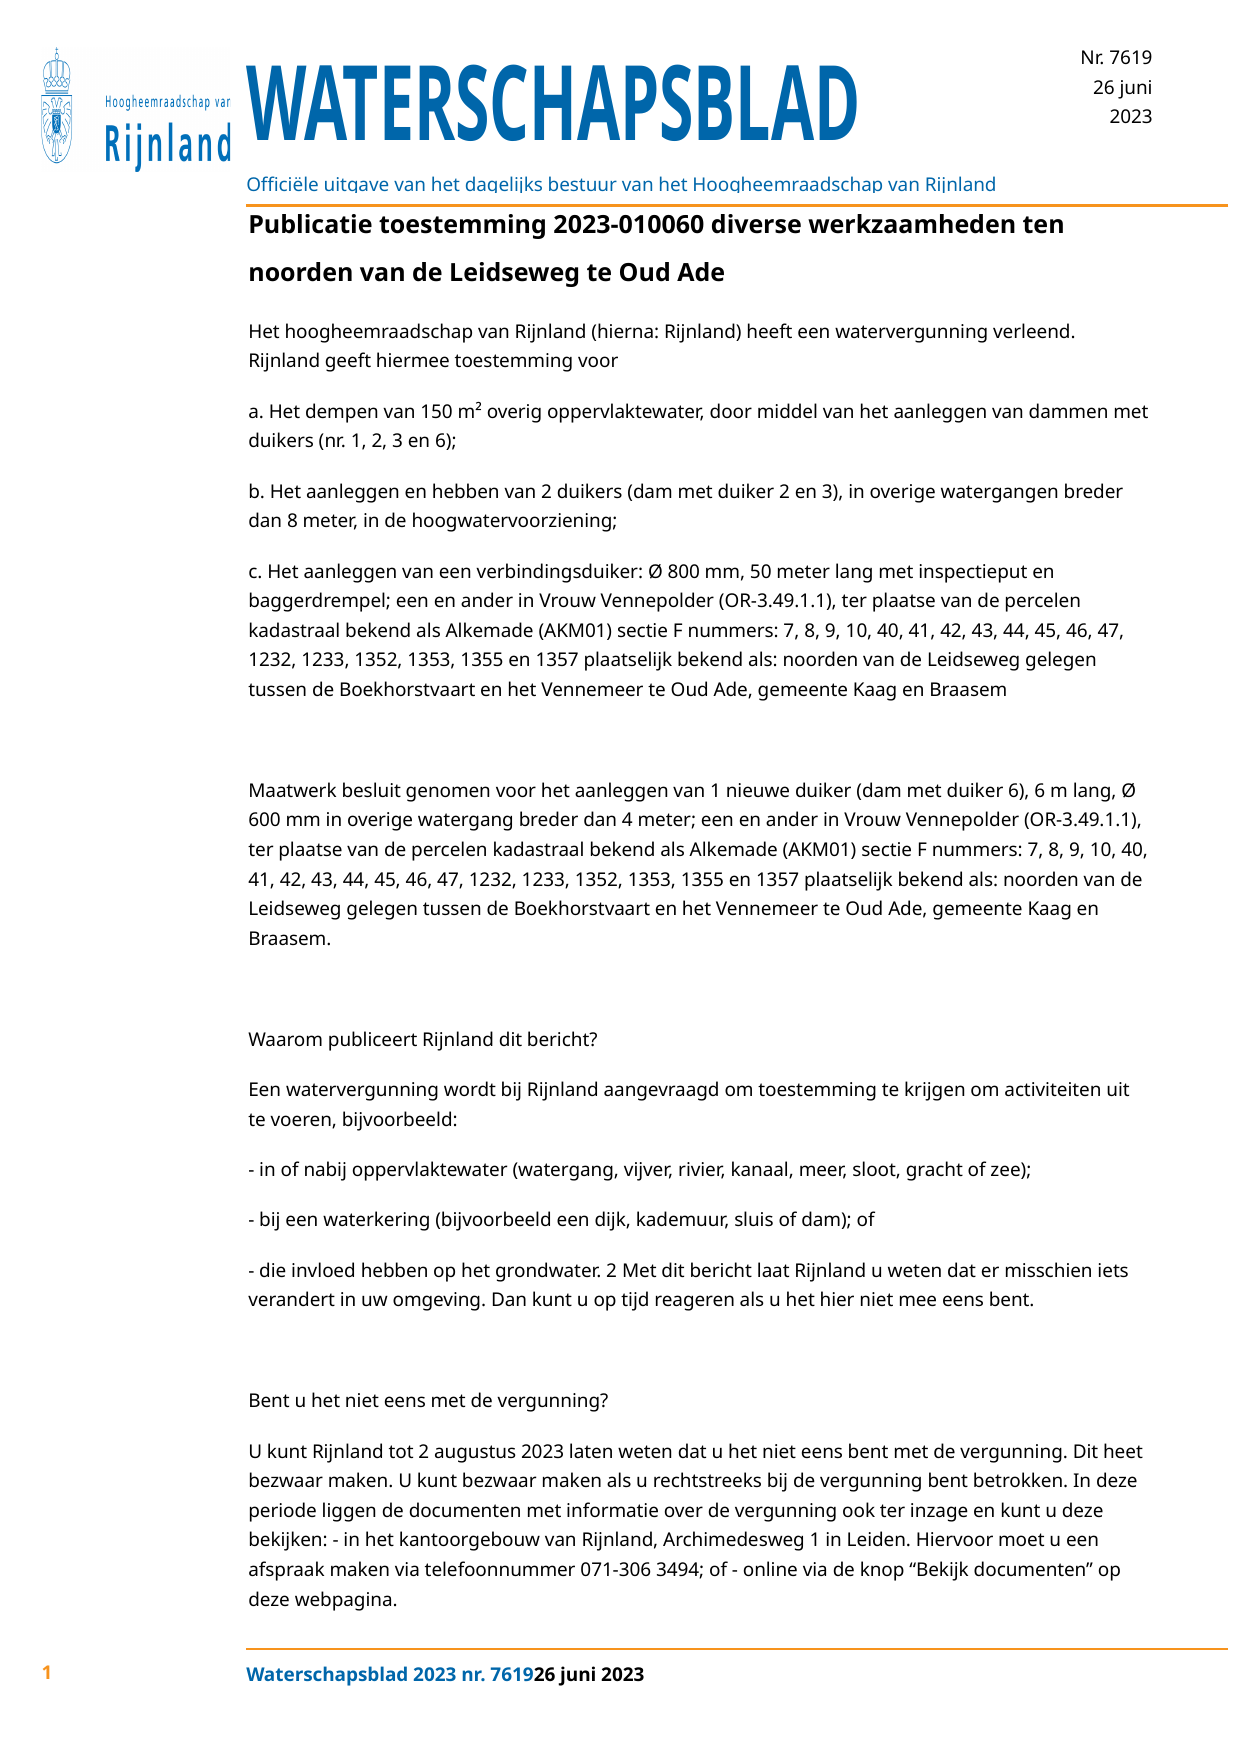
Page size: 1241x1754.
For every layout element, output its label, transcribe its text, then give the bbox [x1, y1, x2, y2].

text Bent u het niet eens met de vergunning? [248, 1387, 1152, 1413]
picture [41, 47, 231, 172]
text Publicatie toestemming 2023-010060 diverse werkzaamheden ten noorden van de Leidseweg te Oud Ade [248, 207, 1152, 288]
text - die invloed hebben op het grondwater. 2 Met dit bericht laat Rijnland u weten dat er misschien iets verandert in uw omgeving. Dan kunt u op tijd reageren als u het hier niet mee eens bent. [248, 1257, 1152, 1312]
text Een watervergunning wordt bij Rijnland aangevraagd om toestemming te krijgen om activiteiten uit te voeren, bijvoorbeeld: [248, 1076, 1152, 1132]
text - bij een waterkering (bijvoorbeeld een dijk, kademuur, sluis of dam); of [248, 1207, 1152, 1232]
text Waarom publiceert Rijnland dit bericht? [248, 1026, 1152, 1052]
text Maatwerk besluit genomen voor het aanleggen van 1 nieuwe duiker (dam met duiker 6), 6 m lang, Ø 600 mm in overige watergang breder dan 4 meter; een en ander in Vrouw Vennepolder (OR-3.49.1.1), ter plaatse van de percelen kadastraal bekend als Alkemade (AKM01) sectie F nummers: 7, 8, 9, 10, 40, 41, 42, 43, 44, 45, 46, 47, 1232, 1233, 1352, 1353, 1355 en 1357 plaatselijk bekend als: noorden van de Leidseweg gelegen tussen de Boekhorstvaart en het Vennemeer te Oud Ade, gemeente Kaag en Braasem. [248, 777, 1152, 951]
text - in of nabij oppervlaktewater (watergang, vijver, rivier, kanaal, meer, sloot, gracht of zee); [248, 1156, 1152, 1182]
text Het hoogheemraadschap van Rijnland (hierna: Rijnland) heeft een watervergunning verleend. Rijnland geeft hiermee toestemming voor [248, 318, 1152, 373]
text a. Het dempen van 150 m² overig oppervlaktewater, door middel van het aanleggen van dammen met duikers (nr. 1, 2, 3 en 6); [248, 398, 1152, 453]
text b. Het aanleggen en hebben van 2 duikers (dam met duiker 2 en 3), in overige watergangen breder dan 8 meter, in de hoogwatervoorziening; [248, 478, 1152, 533]
text U kunt Rijnland tot 2 augustus 2023 laten weten dat u het niet eens bent met de vergunning. Dit heet bezwaar maken. U kunt bezwaar maken als u rechtstreeks bij de vergunning bent betrokken. In deze periode liggen de documenten met informatie over de vergunning ook ter inzage en kunt u deze bekijken: - in het kantoorgebouw van Rijnland, Archimedesweg 1 in Leiden. Hiervoor moet u een afspraak maken via telefoonnummer 071-306 3494; of - online via de knop “Bekijk documenten” op deze webpagina. [248, 1438, 1152, 1612]
text c. Het aanleggen van een verbindingsduiker: Ø 800 mm, 50 meter lang met inspectieput en baggerdrempel; een en ander in Vrouw Vennepolder (OR-3.49.1.1), ter plaatse van de percelen kadastraal bekend als Alkemade (AKM01) sectie F nummers: 7, 8, 9, 10, 40, 41, 42, 43, 44, 45, 46, 47, 1232, 1233, 1352, 1353, 1355 en 1357 plaatselijk bekend als: noorden van de Leidseweg gelegen tussen de Boekhorstvaart en het Vennemeer te Oud Ade, gemeente Kaag en Braasem [248, 558, 1152, 702]
